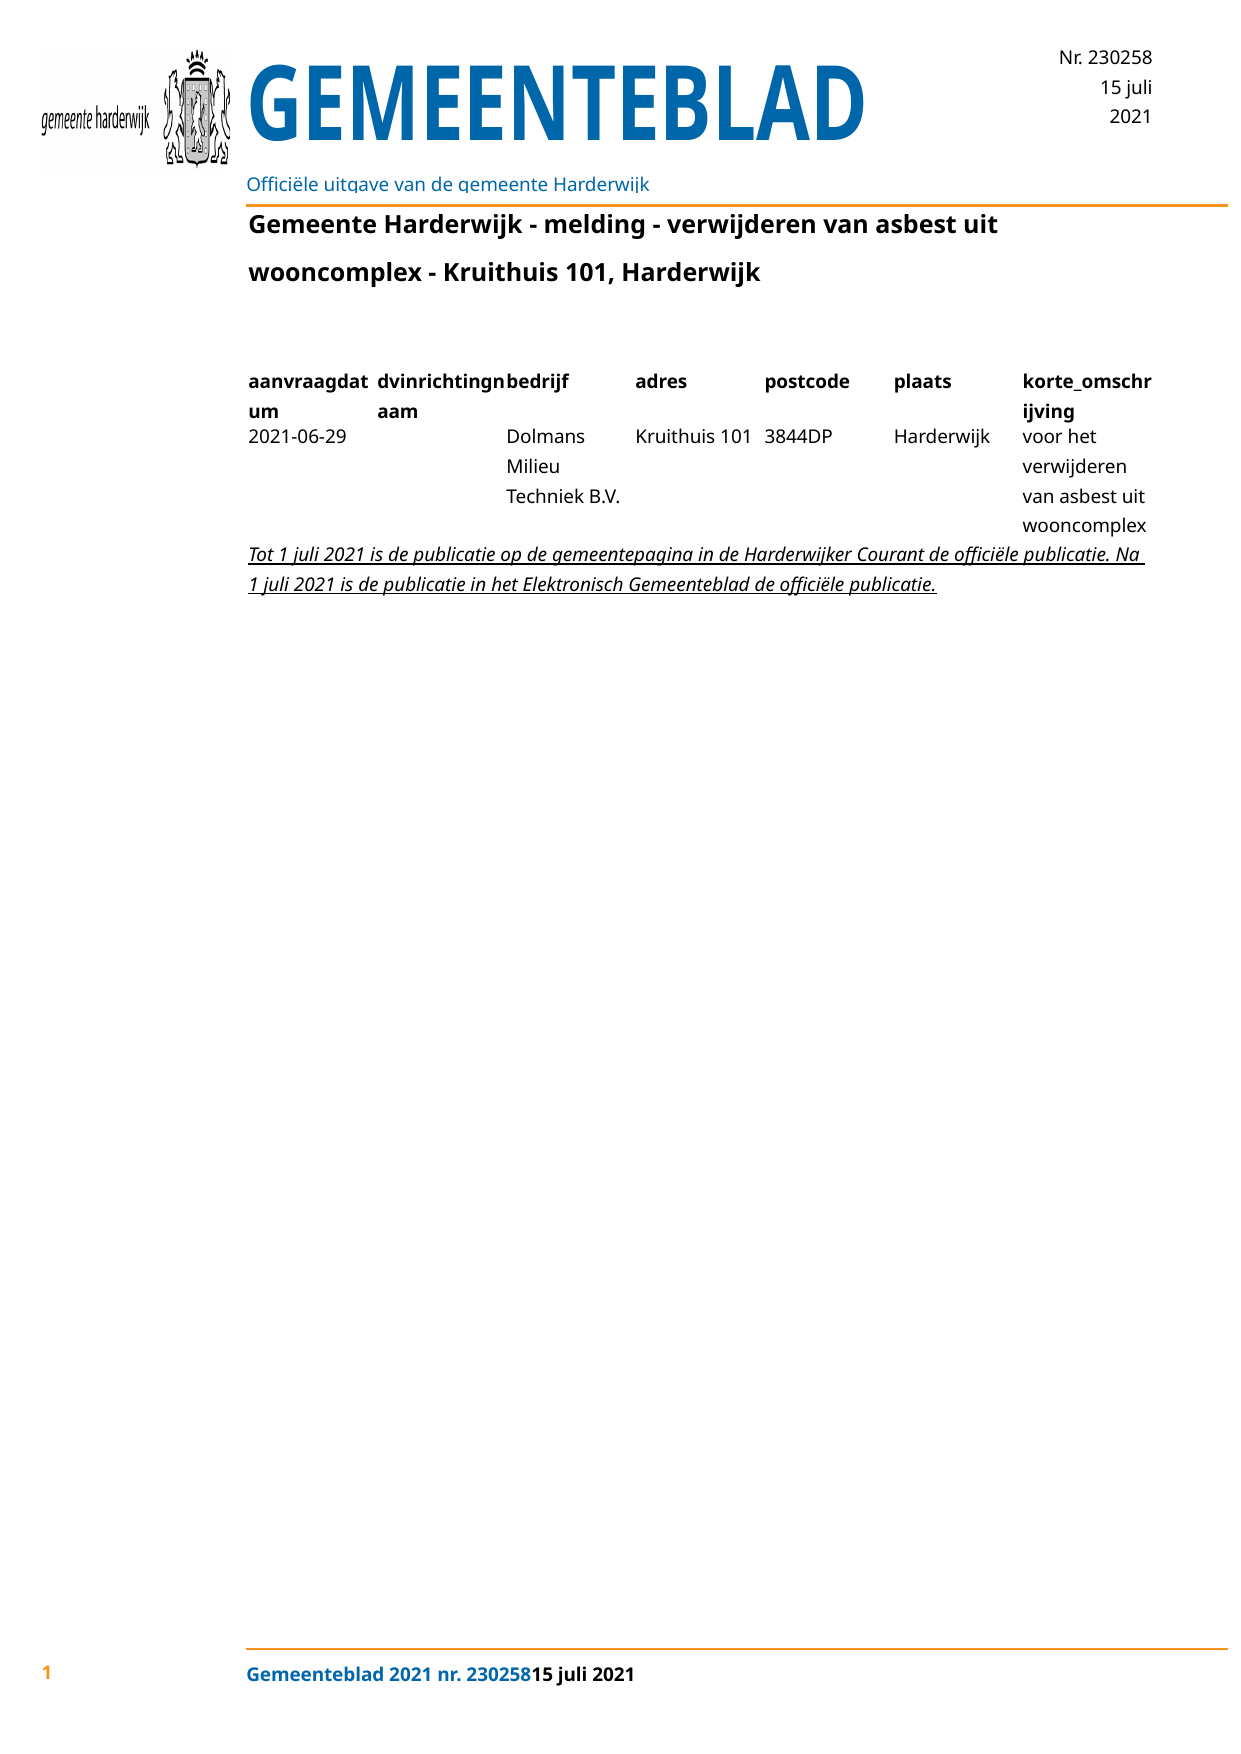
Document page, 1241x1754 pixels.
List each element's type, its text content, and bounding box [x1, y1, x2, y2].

table_cell voor het verwijderen van asbest uit wooncomplex [1023, 424, 1152, 538]
table_cell Harderwijk [894, 424, 1022, 538]
table_header korte_omschrijving [1023, 369, 1152, 424]
table_cell Kruithuis 101 [635, 424, 764, 538]
text Gemeente Harderwijk - melding - verwijderen van asbest uit wooncomplex - Kruithuis 101, Harderwijk [248, 207, 1152, 288]
table_header plaats [894, 369, 1022, 424]
table_header dvinrichtingnaam [377, 369, 506, 424]
table_header postcode [764, 369, 893, 424]
table_header adres [635, 369, 764, 424]
table_cell Dolmans Milieu Techniek B.V. [506, 424, 635, 538]
table_cell 2021-06-29 [248, 424, 377, 538]
text Tot 1 juli 2021 is de publicatie op de gemeentepagina in de Harderwijker Courant de officiële publicatie. Na 1 juli 2021 is de publicatie in het Elektronisch Gemeenteblad de officiële publicatie. [248, 541, 1152, 597]
table_cell 3844DP [764, 424, 893, 538]
table_header bedrijf [506, 369, 635, 424]
picture [41, 47, 231, 172]
table_cell [377, 424, 506, 538]
table_header aanvraagdatum [248, 369, 377, 424]
